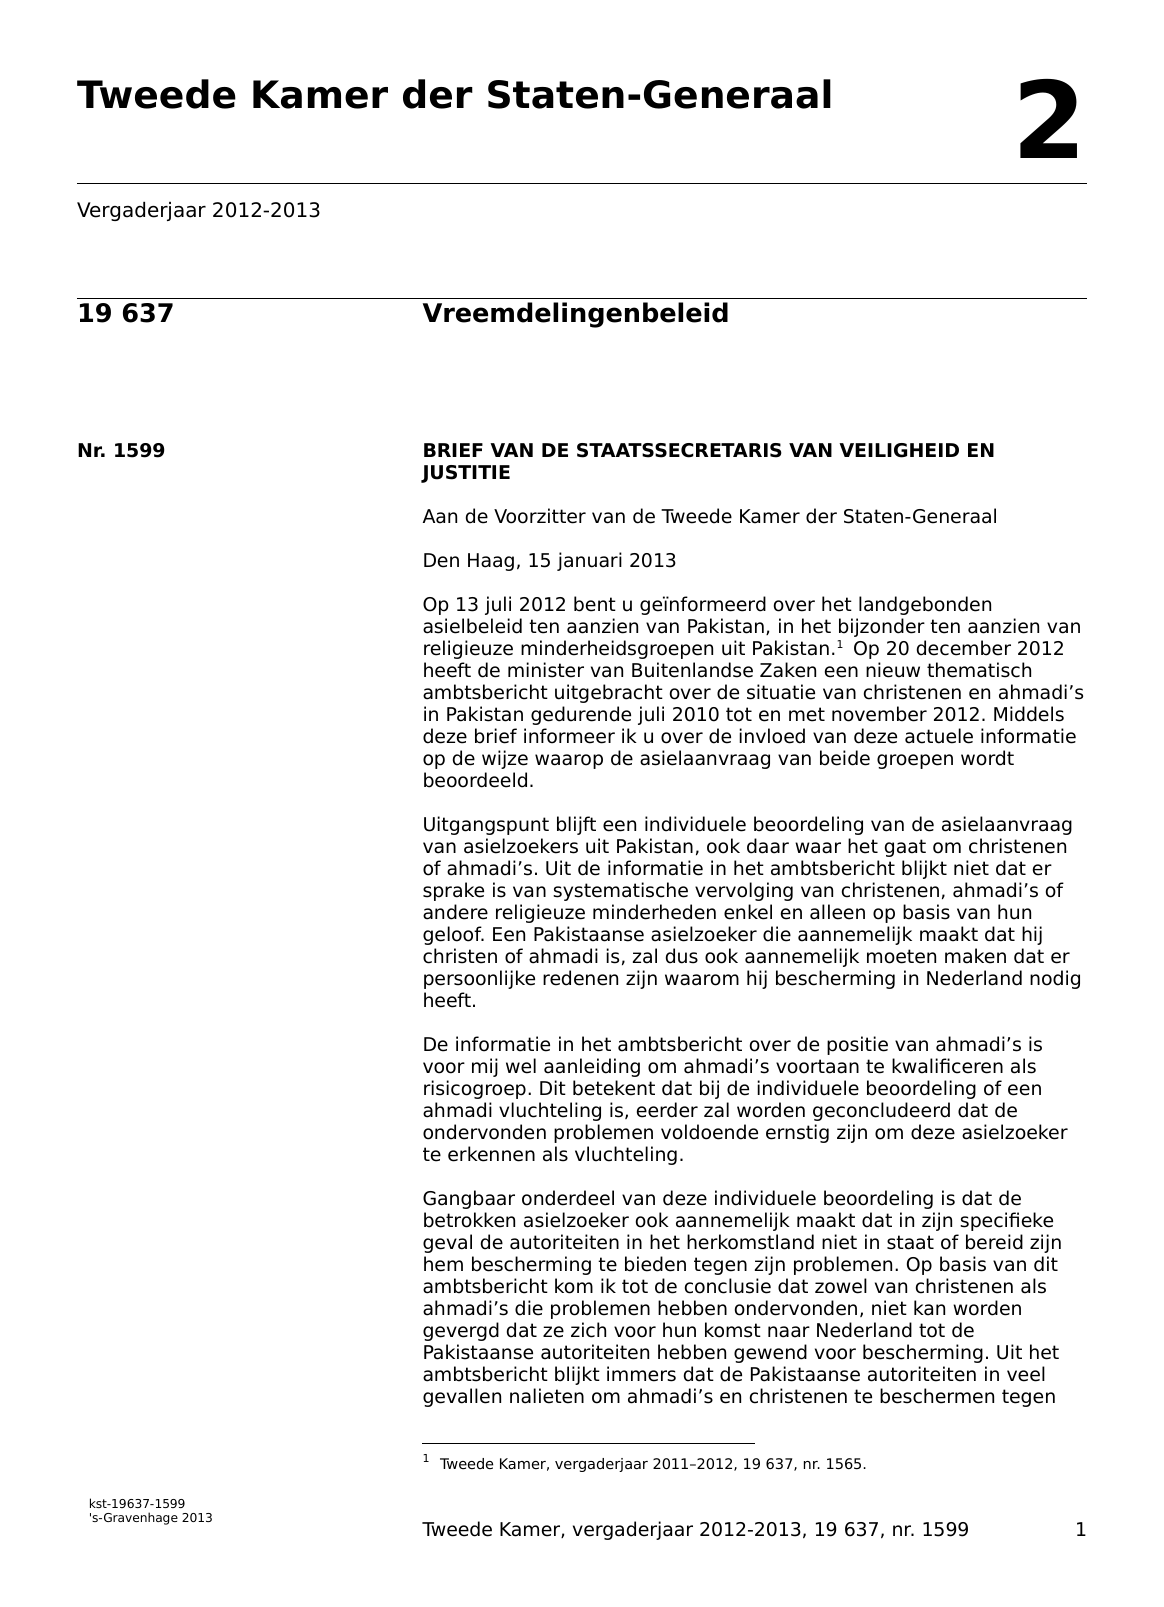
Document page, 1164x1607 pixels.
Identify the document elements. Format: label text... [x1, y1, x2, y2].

text Tweede Kamer, vergaderjaar 2011–2012, 19 637, nr. 1565. [422, 1452, 1087, 1474]
text De informatie in het ambtsbericht over de positie van ahmadi’s is voor mij wel aanleiding om ahmadi’s voortaan te kwalificeren als risicogroep. Dit betekent dat bij de individuele beoordeling of een ahmadi vluchteling is, eerder zal worden geconcludeerd dat de ondervonden problemen voldoende ernstig zijn om deze asielzoeker te erkennen als vluchteling. [422, 1034, 1087, 1166]
table_cell Vergaderjaar 2012-2013 [77, 184, 1087, 298]
text Den Haag, 15 januari 2013 [422, 550, 1087, 572]
text Op 13 juli 2012 bent u geïnformeerd over het landgebonden asielbeleid ten aanzien van Pakistan, in het bijzonder ten aanzien van religieuze minderheidsgroepen uit Pakistan. Op 20 december 2012 heeft de minister van Buitenlandse Zaken een nieuw thematisch ambtsbericht uitgebracht over de situatie van christenen en ahmadi’s in Pakistan gedurende juli 2010 tot en met november 2012. Middels deze brief informeer ik u over de invloed van deze actuele informatie op de wijze waarop de asielaanvraag van beide groepen wordt beoordeeld. [422, 594, 1087, 792]
text Gangbaar onderdeel van deze individuele beoordeling is dat de betrokken asielzoeker ook aannemelijk maakt dat in zijn specifieke geval de autoriteiten in het herkomstland niet in staat of bereid zijn hem bescherming te bieden tegen zijn problemen. Op basis van dit ambtsbericht kom ik tot de conclusie dat zowel van christenen als ahmadi’s die problemen hebben ondervonden, niet kan worden gevergd dat ze zich voor hun komst naar Nederland tot de Pakistaanse autoriteiten hebben gewend voor bescherming. Uit het ambtsbericht blijkt immers dat de Pakistaanse autoriteiten in veel gevallen nalieten om ahmadi’s en christenen te beschermen tegen [422, 1188, 1087, 1408]
text Aan de Voorzitter van de Tweede Kamer der Staten-Generaal [422, 506, 1087, 528]
table_header Tweede Kamer der Staten-Generaal [77, 59, 886, 183]
text Uitgangspunt blijft een individuele beoordeling van de asielaanvraag van asielzoekers uit Pakistan, ook daar waar het gaat om christenen of ahmadi’s. Uit de informatie in het ambtsbericht blijkt niet dat er sprake is van systematische vervolging van christenen, ahmadi’s of andere religieuze minderheden enkel en alleen op basis van hun geloof. Een Pakistaanse asielzoeker die aannemelijk maakt dat hij christen of ahmadi is, zal dus ook aannemelijk moeten maken dat er persoonlijke redenen zijn waarom hij bescherming in Nederland nodig heeft. [422, 814, 1087, 1012]
text 's-Gravenhage 2013 [88, 1511, 323, 1525]
subtitle 19 637 Vreemdelingenbeleid [77, 299, 1087, 329]
text kst-19637-1599 [88, 1497, 323, 1511]
subtitle Nr. 1599 BRIEF VAN DE STAATSSECRETARIS VAN VEILIGHEID EN JUSTITIE [77, 440, 1087, 484]
table_header 2 [886, 59, 1087, 183]
